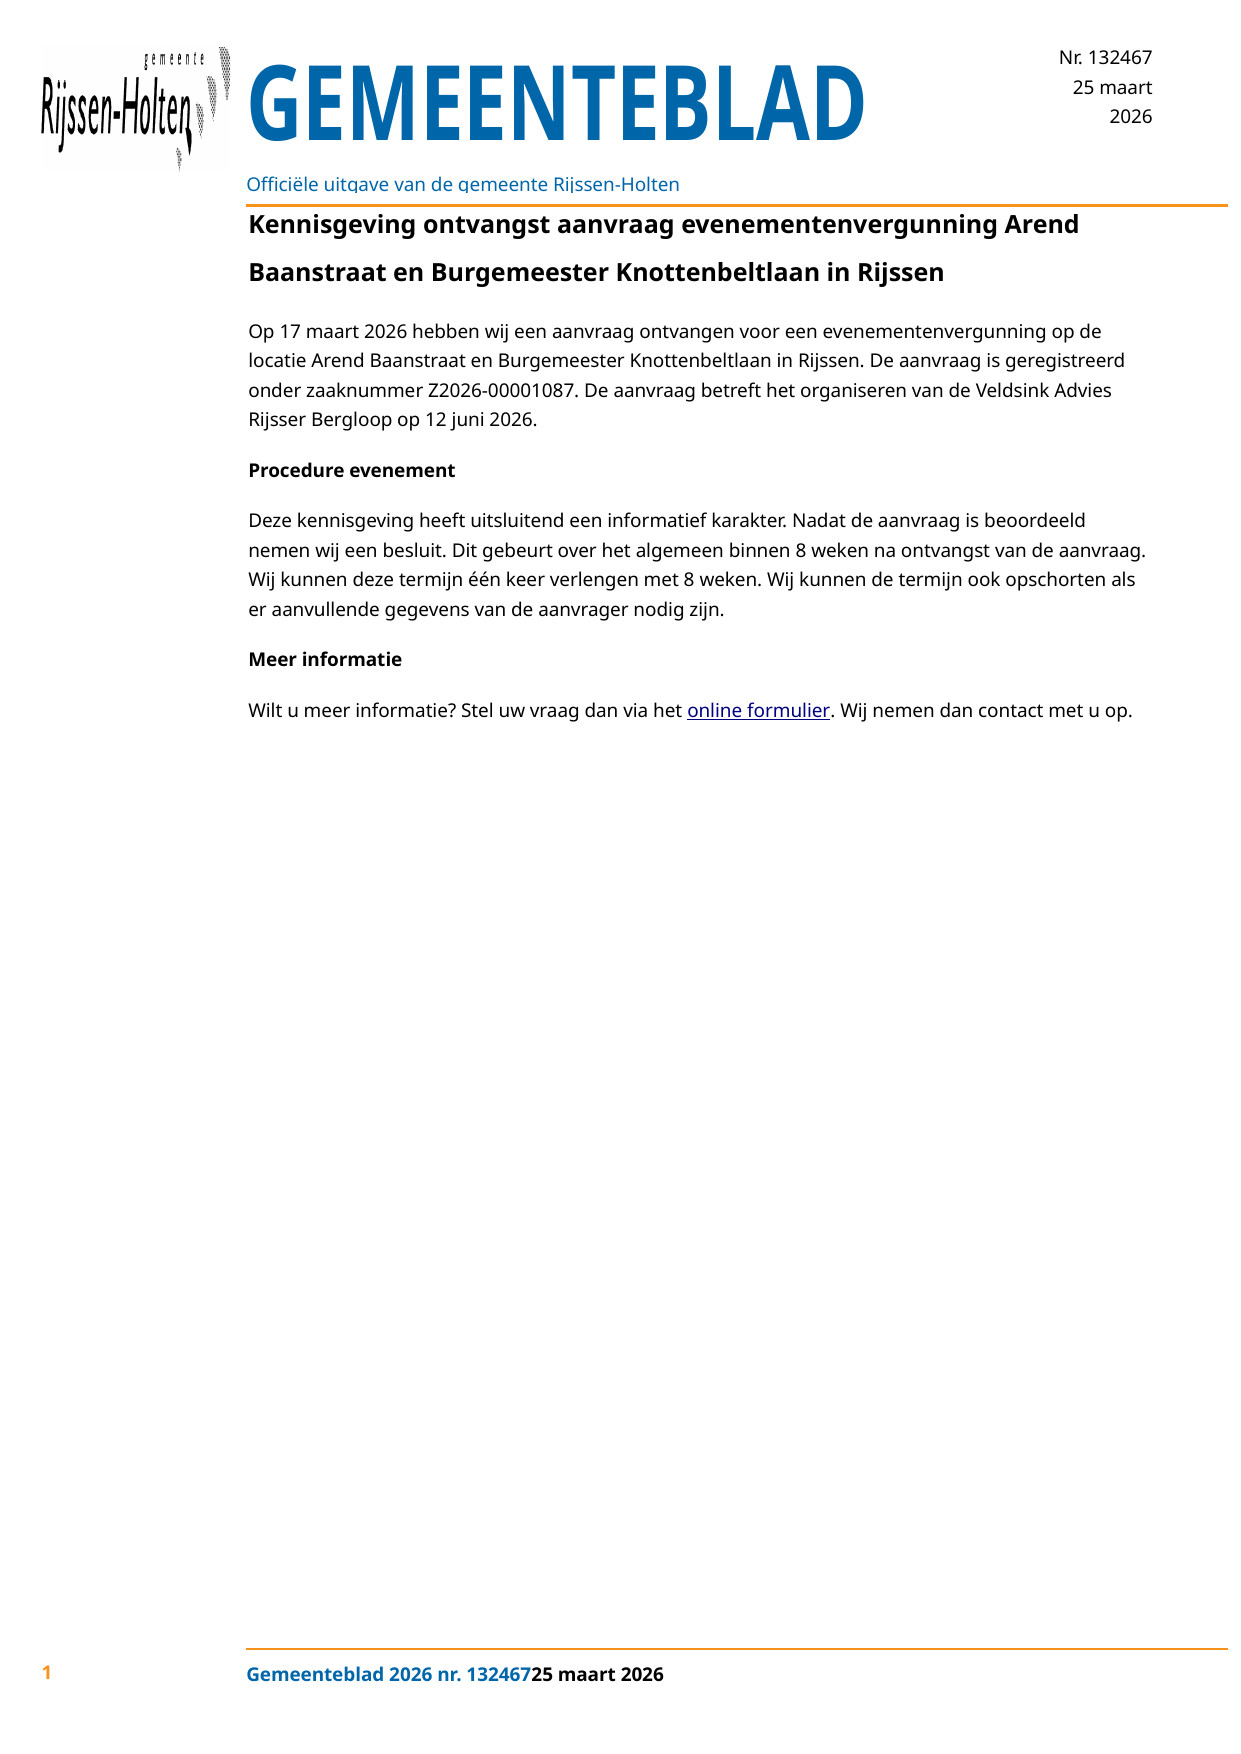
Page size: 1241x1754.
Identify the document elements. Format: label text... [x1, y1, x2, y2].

text Meer informatie [248, 647, 1152, 672]
text Procedure evenement [248, 457, 1152, 483]
text Deze kennisgeving heeft uitsluitend een informatief karakter. Nadat de aanvraag is beoordeeld nemen wij een besluit. Dit gebeurt over het algemeen binnen 8 weken na ontvangst van de aanvraag. Wij kunnen deze termijn één keer verlengen met 8 weken. Wij kunnen de termijn ook opschorten als er aanvullende gegevens van de aanvrager nodig zijn. [248, 507, 1152, 622]
picture [41, 47, 231, 172]
text Wilt u meer informatie? Stel uw vraag dan via het online formulier. Wij nemen dan contact met u op. [248, 697, 1152, 723]
text Kennisgeving ontvangst aanvraag evenementenvergunning Arend Baanstraat en Burgemeester Knottenbeltlaan in Rijssen [248, 207, 1152, 288]
text Op 17 maart 2026 hebben wij een aanvraag ontvangen voor een evenementenvergunning op de locatie Arend Baanstraat en Burgemeester Knottenbeltlaan in Rijssen. De aanvraag is geregistreerd onder zaaknummer Z2026-00001087. De aanvraag betreft het organiseren van de Veldsink Advies Rijsser Bergloop op 12 juni 2026. [248, 318, 1152, 432]
